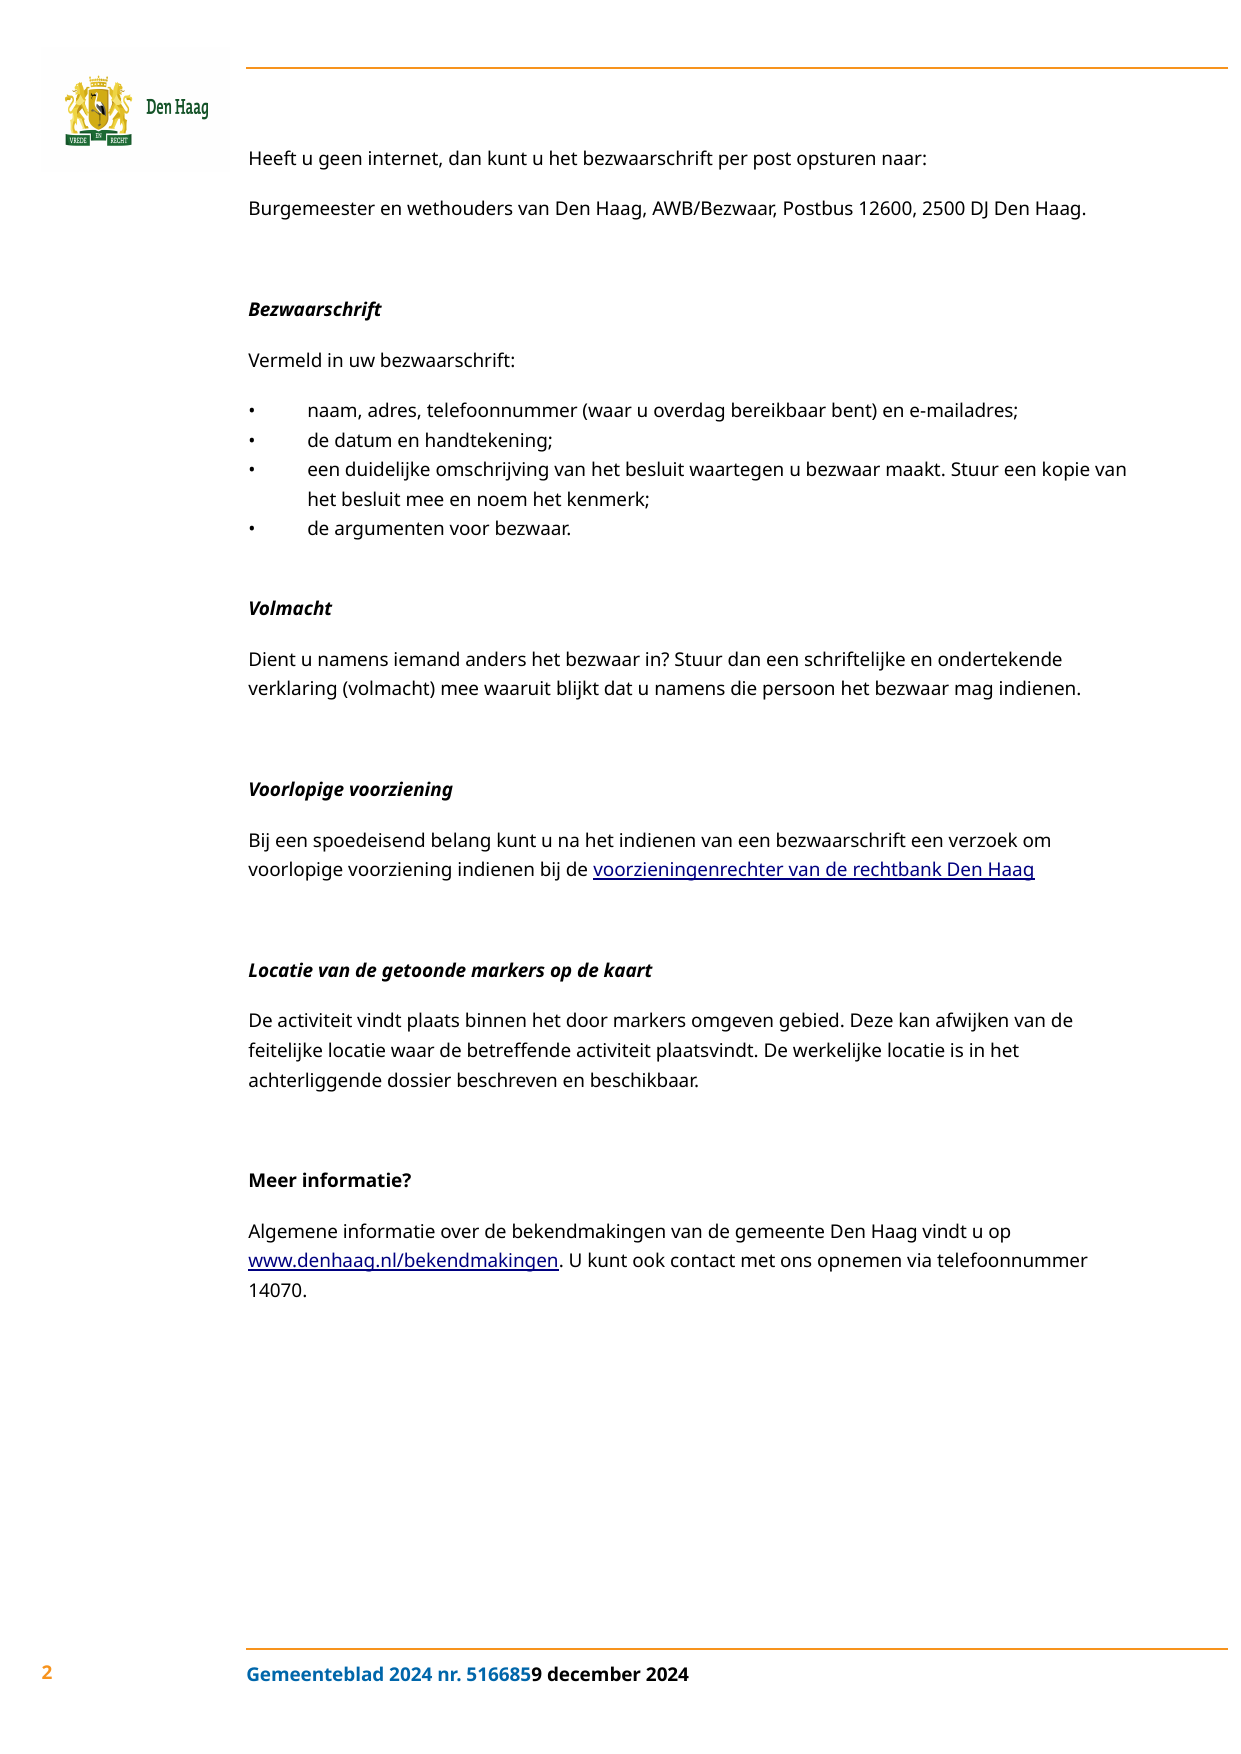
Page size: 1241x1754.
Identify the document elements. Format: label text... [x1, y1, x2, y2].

text Locatie van de getoonde markers op de kaart [248, 957, 1152, 983]
text Burgemeester en wethouders van Den Haag, AWB/Bezwaar, Postbus 12600, 2500 DJ Den Haag. [248, 196, 1152, 221]
text De activiteit vindt plaats binnen het door markers omgeven gebied. Deze kan afwijken van de feitelijke locatie waar de betreffende activiteit plaatsvindt. De werkelijke locatie is in het achterliggende dossier beschreven en beschikbaar. [248, 1008, 1152, 1093]
text Voorlopige voorziening [248, 776, 1152, 802]
text Dient u namens iemand anders het bezwaar in? Stuur dan een schriftelijke en ondertekende verklaring (volmacht) mee waaruit blijkt dat u namens die persoon het bezwaar mag indienen. [248, 646, 1152, 701]
text Meer informatie? [248, 1168, 1152, 1193]
text Heeft u geen internet, dan kunt u het bezwaarschrift per post opsturen naar: [248, 145, 1152, 171]
picture [41, 47, 231, 172]
text Algemene informatie over de bekendmakingen van de gemeente Den Haag vindt u op www.denhaag.nl/bekendmakingen. U kunt ook contact met ons opnemen via telefoonnummer 14070. [248, 1218, 1152, 1303]
text Bij een spoedeisend belang kunt u na het indienen van een bezwaarschrift een verzoek om voorlopige voorziening indienen bij de voorzieningenrechter van de rechtbank Den Haag [248, 827, 1152, 882]
text Volmacht [248, 596, 1152, 621]
text Vermeld in uw bezwaarschrift: [248, 347, 1152, 373]
list een duidelijke omschrijving van het besluit waartegen u bezwaar maakt. Stuur een kopie van het besluit mee en noem het kenmerk; [248, 456, 1152, 512]
list naam, adres, telefoonnummer (waar u overdag bereikbaar bent) en e-mailadres; [248, 397, 1152, 423]
list de datum en handtekening; [248, 427, 1152, 453]
text Bezwaarschrift [248, 296, 1152, 322]
list de argumenten voor bezwaar. [248, 516, 1152, 541]
